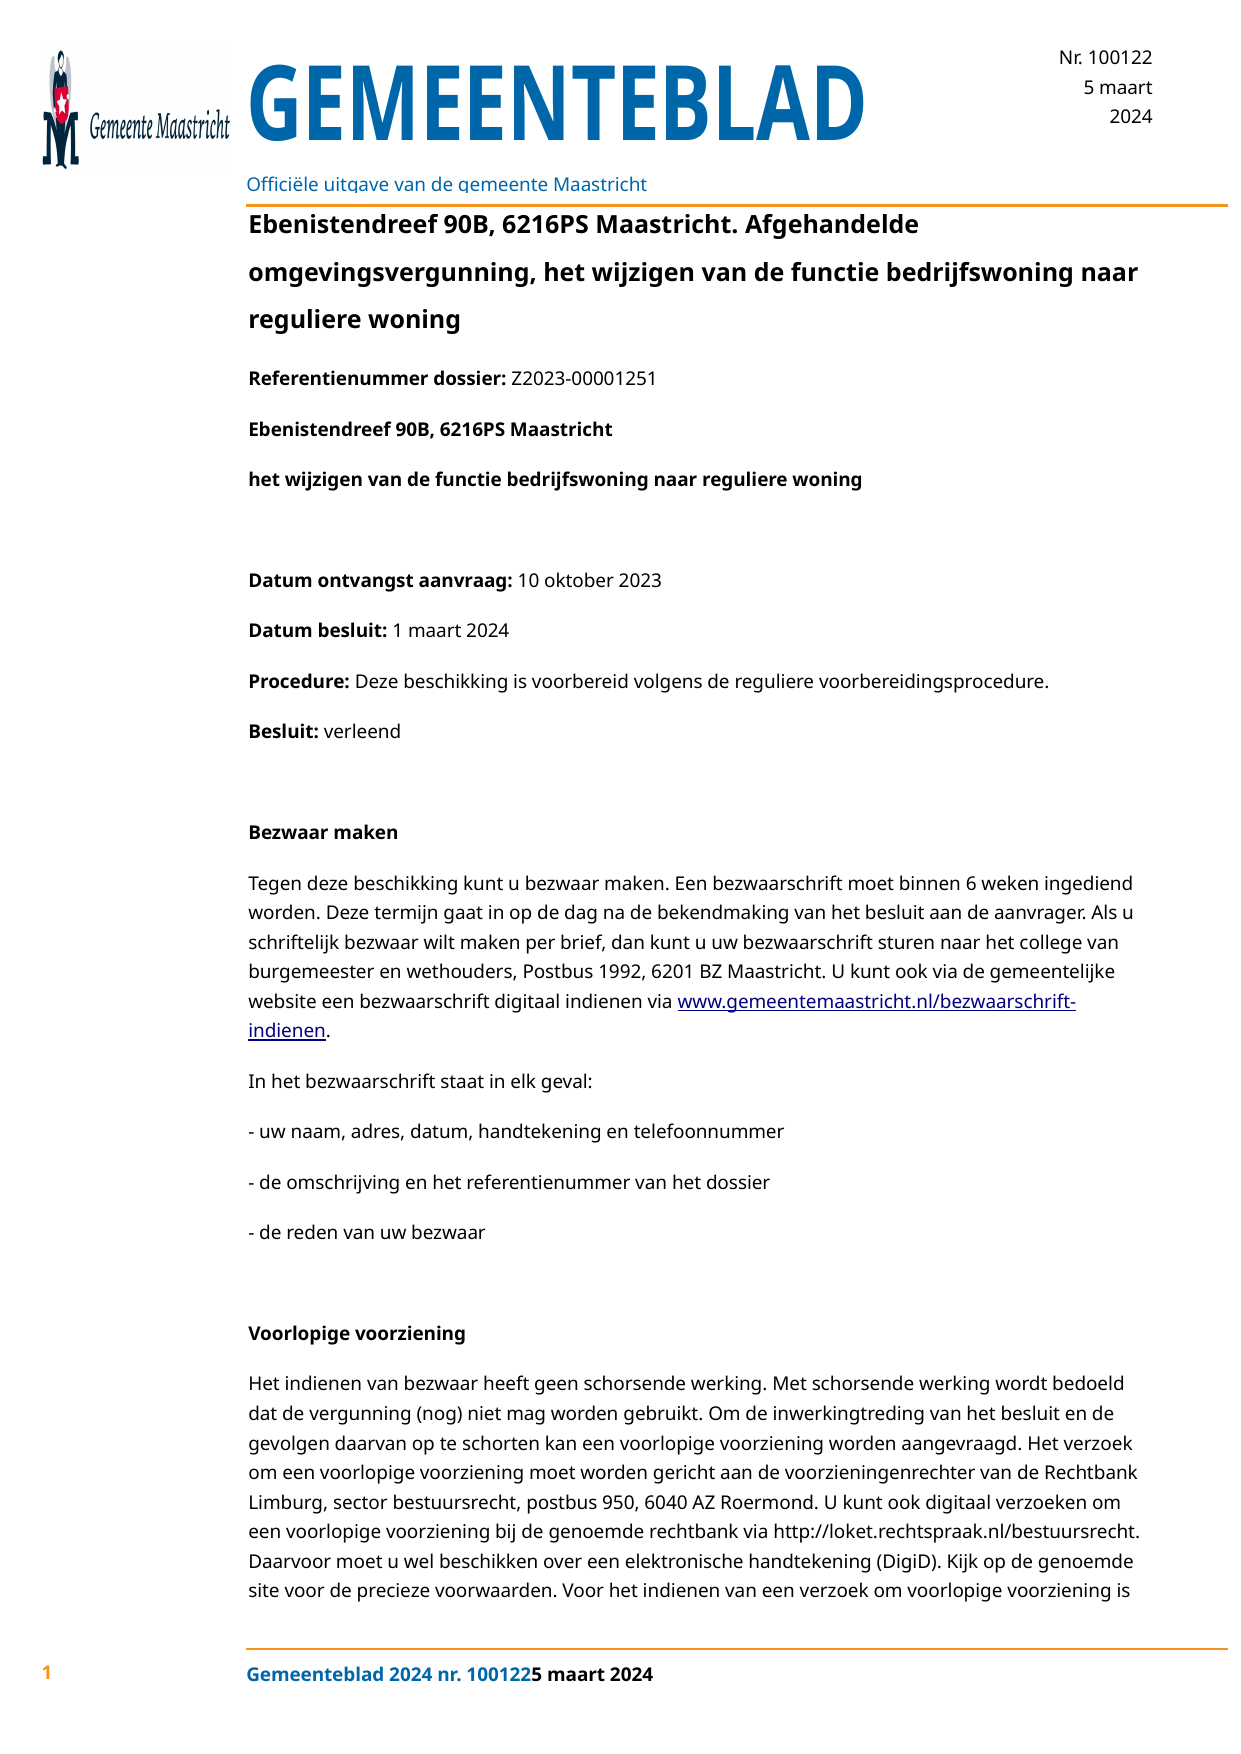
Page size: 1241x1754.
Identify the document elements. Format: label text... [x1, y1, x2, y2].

text Procedure: Deze beschikking is voorbereid volgens de reguliere voorbereidingsprocedure. [248, 668, 1152, 694]
text - de reden van uw bezwaar [248, 1219, 1152, 1245]
text Bezwaar maken [248, 819, 1152, 845]
text Referentienummer dossier: Z2023-00001251 [248, 366, 1152, 391]
text - de omschrijving en het referentienummer van het dossier [248, 1169, 1152, 1194]
text Datum ontvangst aanvraag: 10 oktober 2023 [248, 567, 1152, 593]
text Tegen deze beschikking kunt u bezwaar maken. Een bezwaarschrift moet binnen 6 weken ingediend worden. Deze termijn gaat in op de dag na de bekendmaking van het besluit aan de aanvrager. Als u schriftelijk bezwaar wilt maken per brief, dan kunt u uw bezwaarschrift sturen naar het college van burgemeester en wethouders, Postbus 1992, 6201 BZ Maastricht. U kunt ook via de gemeentelijke website een bezwaarschrift digitaal indienen via www.gemeentemaastricht.nl/bezwaarschrift-indienen. [248, 870, 1152, 1043]
text - uw naam, adres, datum, handtekening en telefoonnummer [248, 1118, 1152, 1144]
text Het indienen van bezwaar heeft geen schorsende werking. Met schorsende werking wordt bedoeld dat de vergunning (nog) niet mag worden gebruikt. Om de inwerkingtreding van het besluit en de gevolgen daarvan op te schorten kan een voorlopige voorziening worden aangevraagd. Het verzoek om een voorlopige voorziening moet worden gericht aan de voorzieningenrechter van de Rechtbank Limburg, sector bestuursrecht, postbus 950, 6040 AZ Roermond. U kunt ook digitaal verzoeken om een voorlopige voorziening bij de genoemde rechtbank via http://loket.rechtspraak.nl/bestuursrecht. Daarvoor moet u wel beschikken over een elektronische handtekening (DigiD). Kijk op de genoemde site voor de precieze voorwaarden. Voor het indienen van een verzoek om voorlopige voorziening is [248, 1371, 1152, 1603]
picture [41, 47, 231, 172]
text Ebenistendreef 90B, 6216PS Maastricht [248, 416, 1152, 442]
text Ebenistendreef 90B, 6216PS Maastricht. Afgehandelde omgevingsvergunning, het wijzigen van de functie bedrijfswoning naar reguliere woning [248, 207, 1152, 336]
text het wijzigen van de functie bedrijfswoning naar reguliere woning [248, 466, 1152, 492]
text In het bezwaarschrift staat in elk geval: [248, 1068, 1152, 1094]
text Datum besluit: 1 maart 2024 [248, 618, 1152, 643]
text Voorlopige voorziening [248, 1320, 1152, 1346]
text Besluit: verleend [248, 718, 1152, 744]
